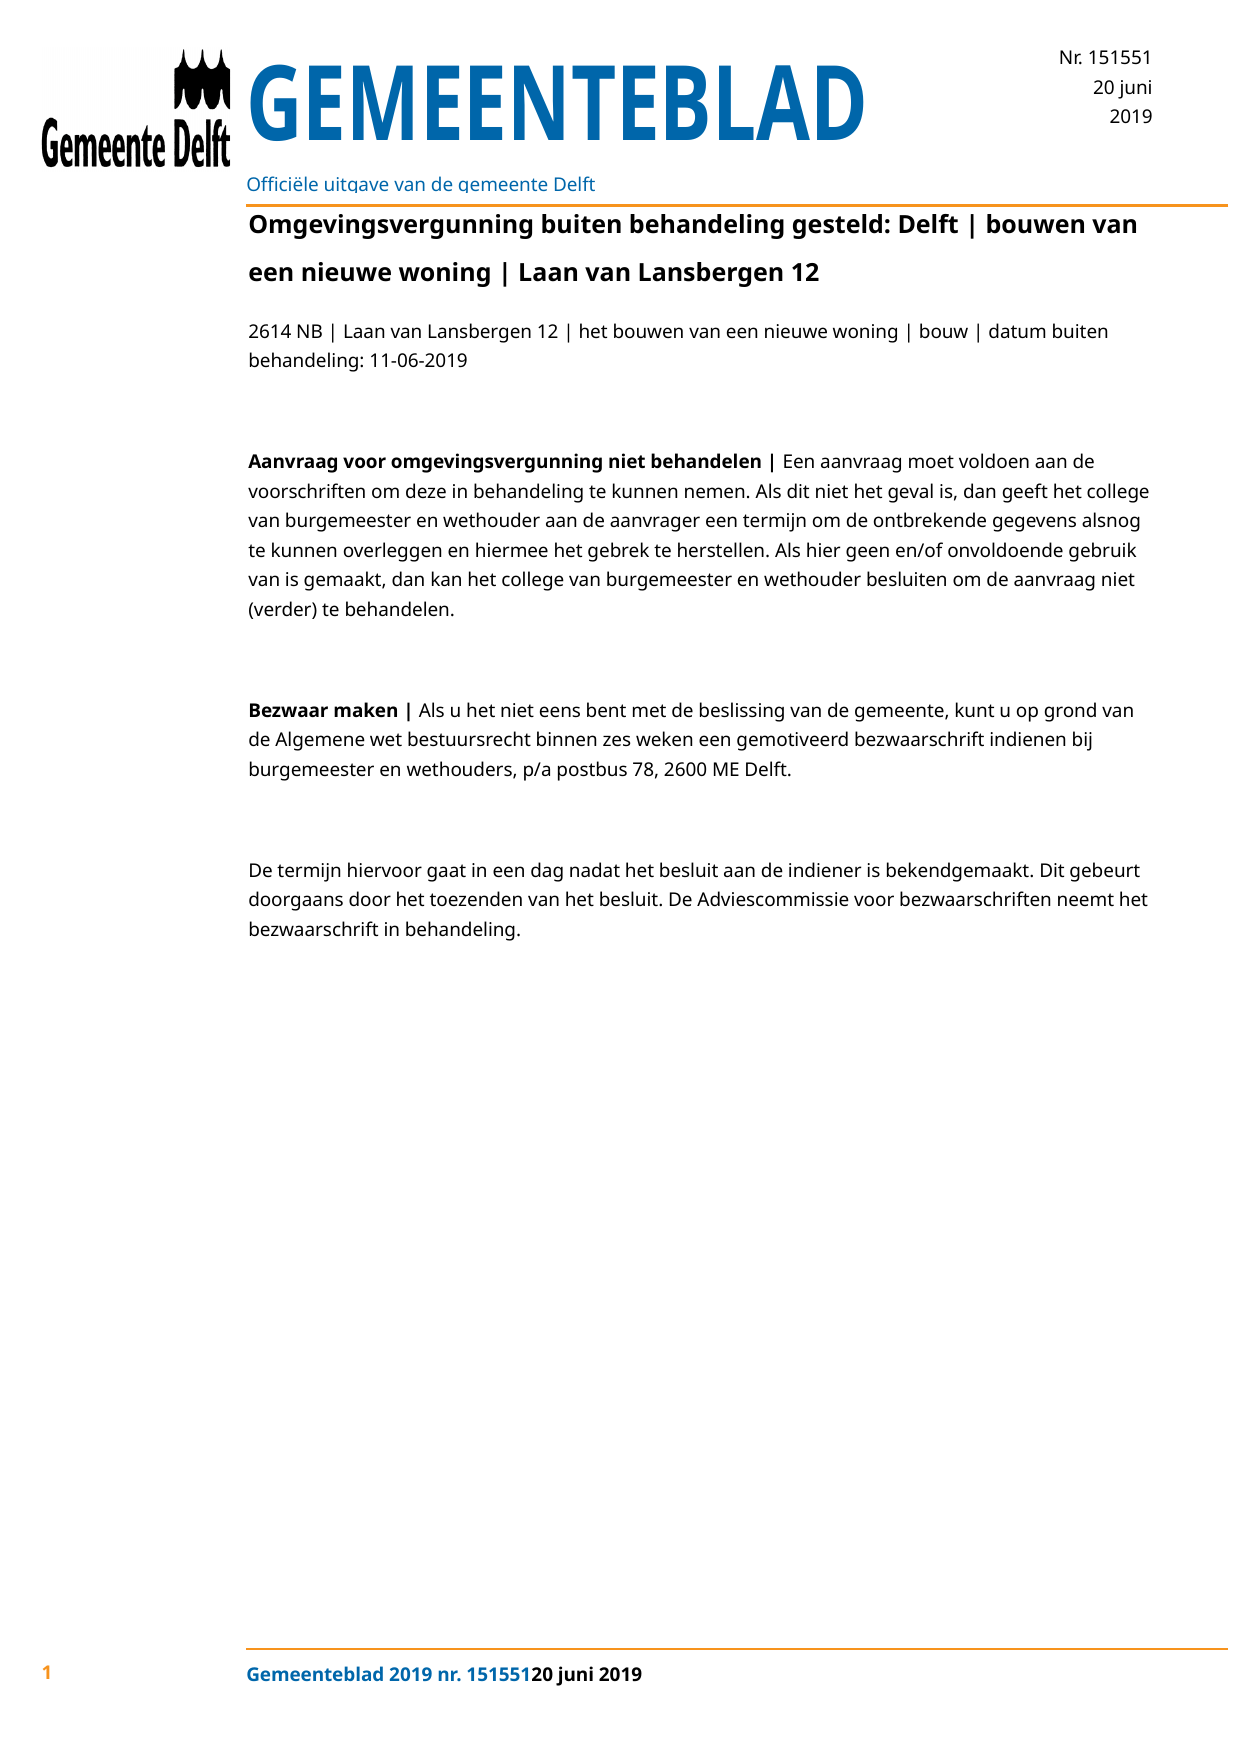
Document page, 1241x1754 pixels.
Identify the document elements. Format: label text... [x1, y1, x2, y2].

picture [41, 47, 231, 172]
text Bezwaar maken | Als u het niet eens bent met de beslissing van de gemeente, kunt u op grond van de Algemene wet bestuursrecht binnen zes weken een gemotiveerd bezwaarschrift indienen bij burgemeester en wethouders, p/a postbus 78, 2600 ME Delft. [248, 697, 1152, 782]
text Aanvraag voor omgevingsvergunning niet behandelen | Een aanvraag moet voldoen aan de voorschriften om deze in behandeling te kunnen nemen. Als dit niet het geval is, dan geeft het college van burgemeester en wethouder aan de aanvrager een termijn om de ontbrekende gegevens alsnog te kunnen overleggen en hiermee het gebrek te herstellen. Als hier geen en/of onvoldoende gebruik van is gemaakt, dan kan het college van burgemeester en wethouder besluiten om de aanvraag niet (verder) te behandelen. [248, 448, 1152, 622]
text De termijn hiervoor gaat in een dag nadat het besluit aan de indiener is bekendgemaakt. Dit gebeurt doorgaans door het toezenden van het besluit. De Adviescommissie voor bezwaarschriften neemt het bezwaarschrift in behandeling. [248, 857, 1152, 942]
text 2614 NB | Laan van Lansbergen 12 | het bouwen van een nieuwe woning | bouw | datum buiten behandeling: 11-06-2019 [248, 318, 1152, 373]
text Omgevingsvergunning buiten behandeling gesteld: Delft | bouwen van een nieuwe woning | Laan van Lansbergen 12 [248, 207, 1152, 288]
